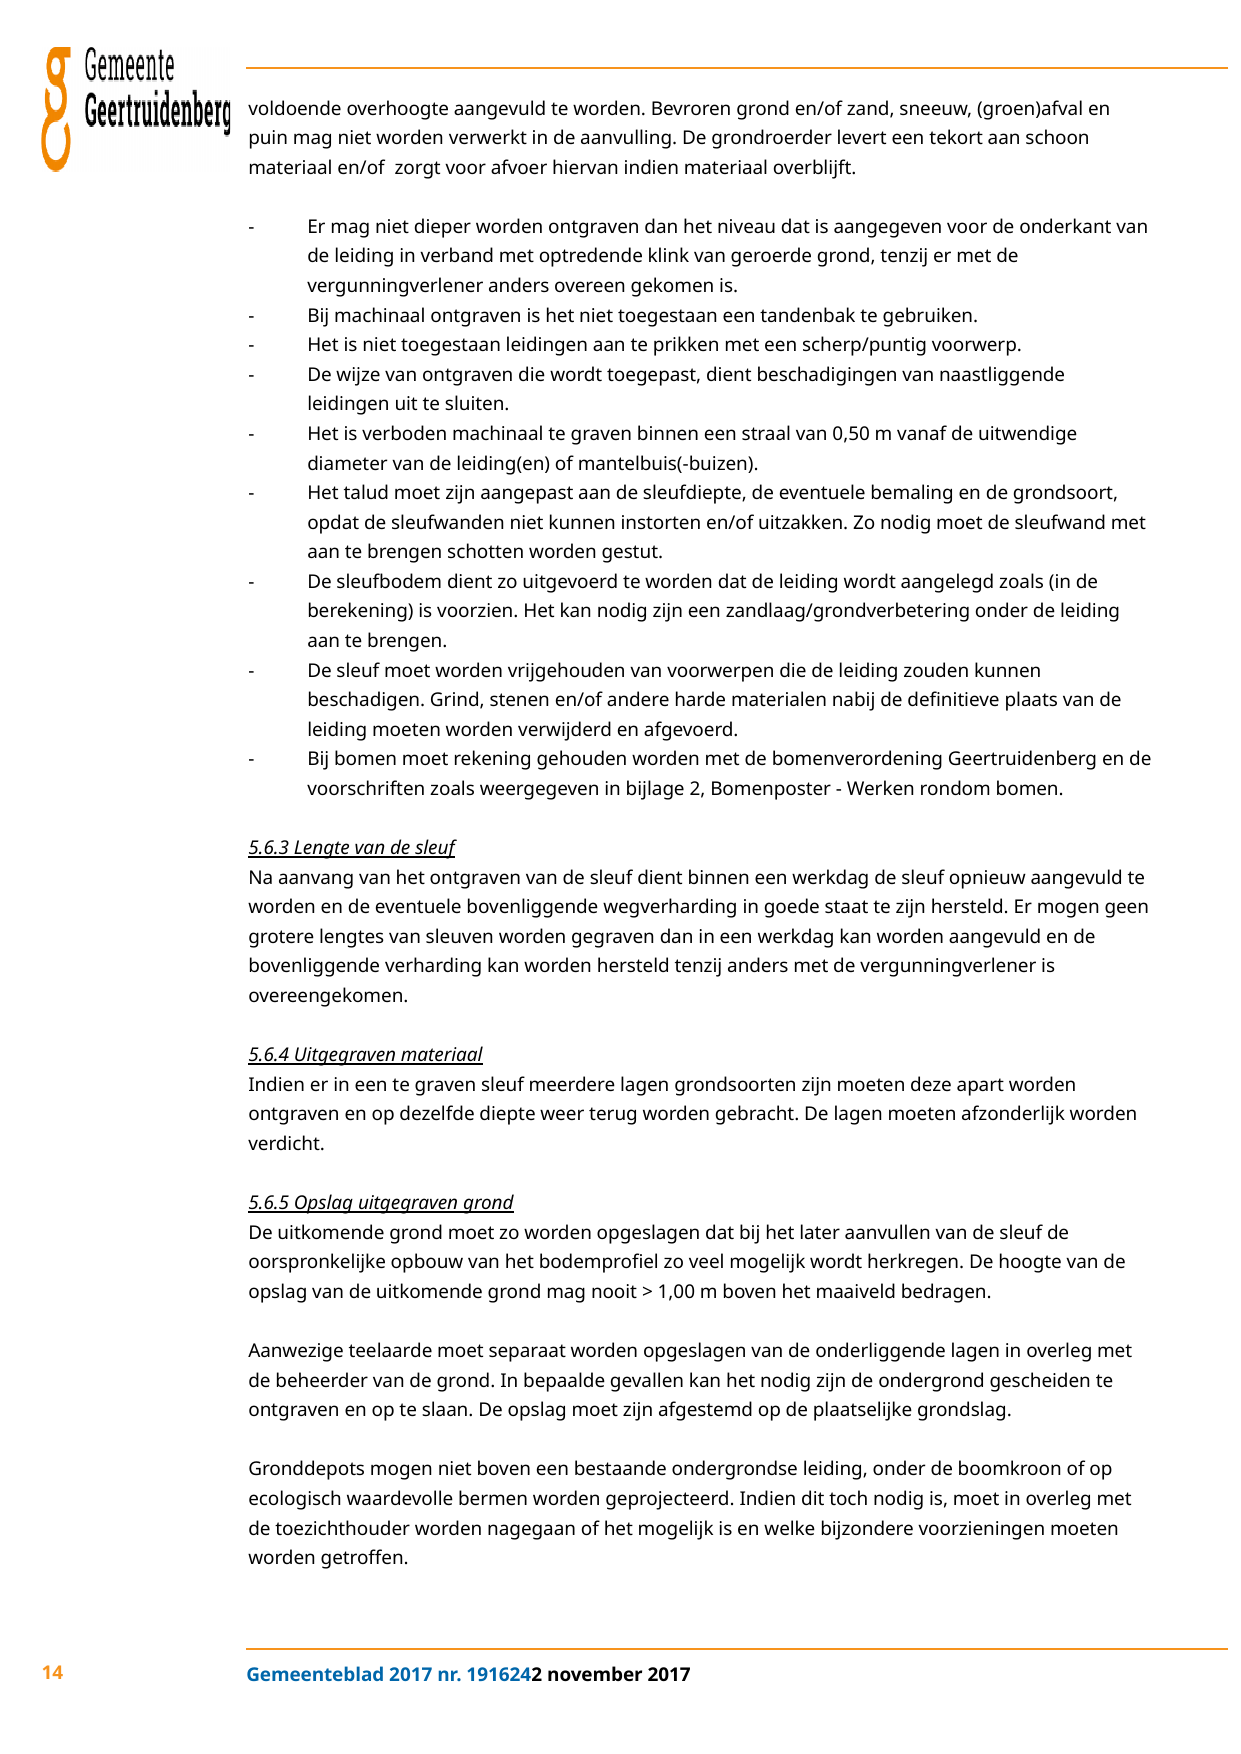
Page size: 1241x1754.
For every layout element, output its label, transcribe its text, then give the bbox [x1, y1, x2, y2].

text Na aanvang van het ontgraven van de sleuf dient binnen een werkdag de sleuf opnieuw aangevuld te worden en de eventuele bovenliggende wegverharding in goede staat te zijn hersteld. Er mogen geen grotere lengtes van sleuven worden gegraven dan in een werkdag kan worden aangevuld en de bovenliggende verharding kan worden hersteld tenzij anders met de vergunningverlener is overeengekomen. [248, 864, 1152, 1008]
list De sleufbodem dient zo uitgevoerd te worden dat de leiding wordt aangelegd zoals (in de berekening) is voorzien. Het kan nodig zijn een zandlaag/grondverbetering onder de leiding aan te brengen. [248, 568, 1152, 653]
text Indien er in een te graven sleuf meerdere lagen grondsoorten zijn moeten deze apart worden ontgraven en op dezelfde diepte weer terug worden gebracht. De lagen moeten afzonderlijk worden verdicht. [248, 1071, 1152, 1156]
list Er mag niet dieper worden ontgraven dan het niveau dat is aangegeven voor de onderkant van de leiding in verband met optredende klink van geroerde grond, tenzij er met de vergunningverlener anders overeen gekomen is. [248, 213, 1152, 298]
list Het talud moet zijn aangepast aan de sleufdiepte, de eventuele bemaling en de grondsoort, opdat de sleufwanden niet kunnen instorten en/of uitzakken. Zo nodig moet de sleufwand met aan te brengen schotten worden gestut. [248, 479, 1152, 564]
list De wijze van ontgraven die wordt toegepast, dient beschadigingen van naastliggende leidingen uit te sluiten. [248, 361, 1152, 416]
text 5.6.5 Opslag uitgegraven grond [248, 1189, 1152, 1215]
text 5.6.3 Lengte van de sleuf [248, 834, 1152, 860]
text De uitkomende grond moet zo worden opgeslagen dat bij het later aanvullen van de sleuf de oorspronkelijke opbouw van het bodemprofiel zo veel mogelijk wordt herkregen. De hoogte van de opslag van de uitkomende grond mag nooit > 1,00 m boven het maaiveld bedragen. [248, 1219, 1152, 1304]
text Aanwezige teelaarde moet separaat worden opgeslagen van de onderliggende lagen in overleg met de beheerder van de grond. In bepaalde gevallen kan het nodig zijn de ondergrond gescheiden te ontgraven en op te slaan. De opslag moet zijn afgestemd op de plaatselijke grondslag. [248, 1337, 1152, 1422]
text 5.6.4 Uitgegraven materiaal [248, 1041, 1152, 1067]
list Bij bomen moet rekening gehouden worden met de bomenverordening Geertruidenberg en de voorschriften zoals weergegeven in bijlage 2, Bomenposter - Werken rondom bomen. [248, 746, 1152, 801]
picture [41, 47, 231, 172]
list De sleuf moet worden vrijgehouden van voorwerpen die de leiding zouden kunnen beschadigen. Grind, stenen en/of andere harde materialen nabij de definitieve plaats van de leiding moeten worden verwijderd en afgevoerd. [248, 657, 1152, 742]
text Gronddepots mogen niet boven een bestaande ondergrondse leiding, onder de boomkroon of op ecologisch waardevolle bermen worden geprojecteerd. Indien dit toch nodig is, moet in overleg met de toezichthouder worden nagegaan of het mogelijk is en welke bijzondere voorzieningen moeten worden getroffen. [248, 1456, 1152, 1570]
text voldoende overhoogte aangevuld te worden. Bevroren grond en/of zand, sneeuw, (groen)afval en puin mag niet worden verwerkt in de aanvulling. De grondroerder levert een tekort aan schoon materiaal en/of zorgt voor afvoer hiervan indien materiaal overblijft. [248, 95, 1152, 180]
list Het is verboden machinaal te graven binnen een straal van 0,50 m vanaf de uitwendige diameter van de leiding(en) of mantelbuis(-buizen). [248, 420, 1152, 476]
list Het is niet toegestaan leidingen aan te prikken met een scherp/puntig voorwerp. [248, 331, 1152, 357]
list Bij machinaal ontgraven is het niet toegestaan een tandenbak te gebruiken. [248, 302, 1152, 328]
